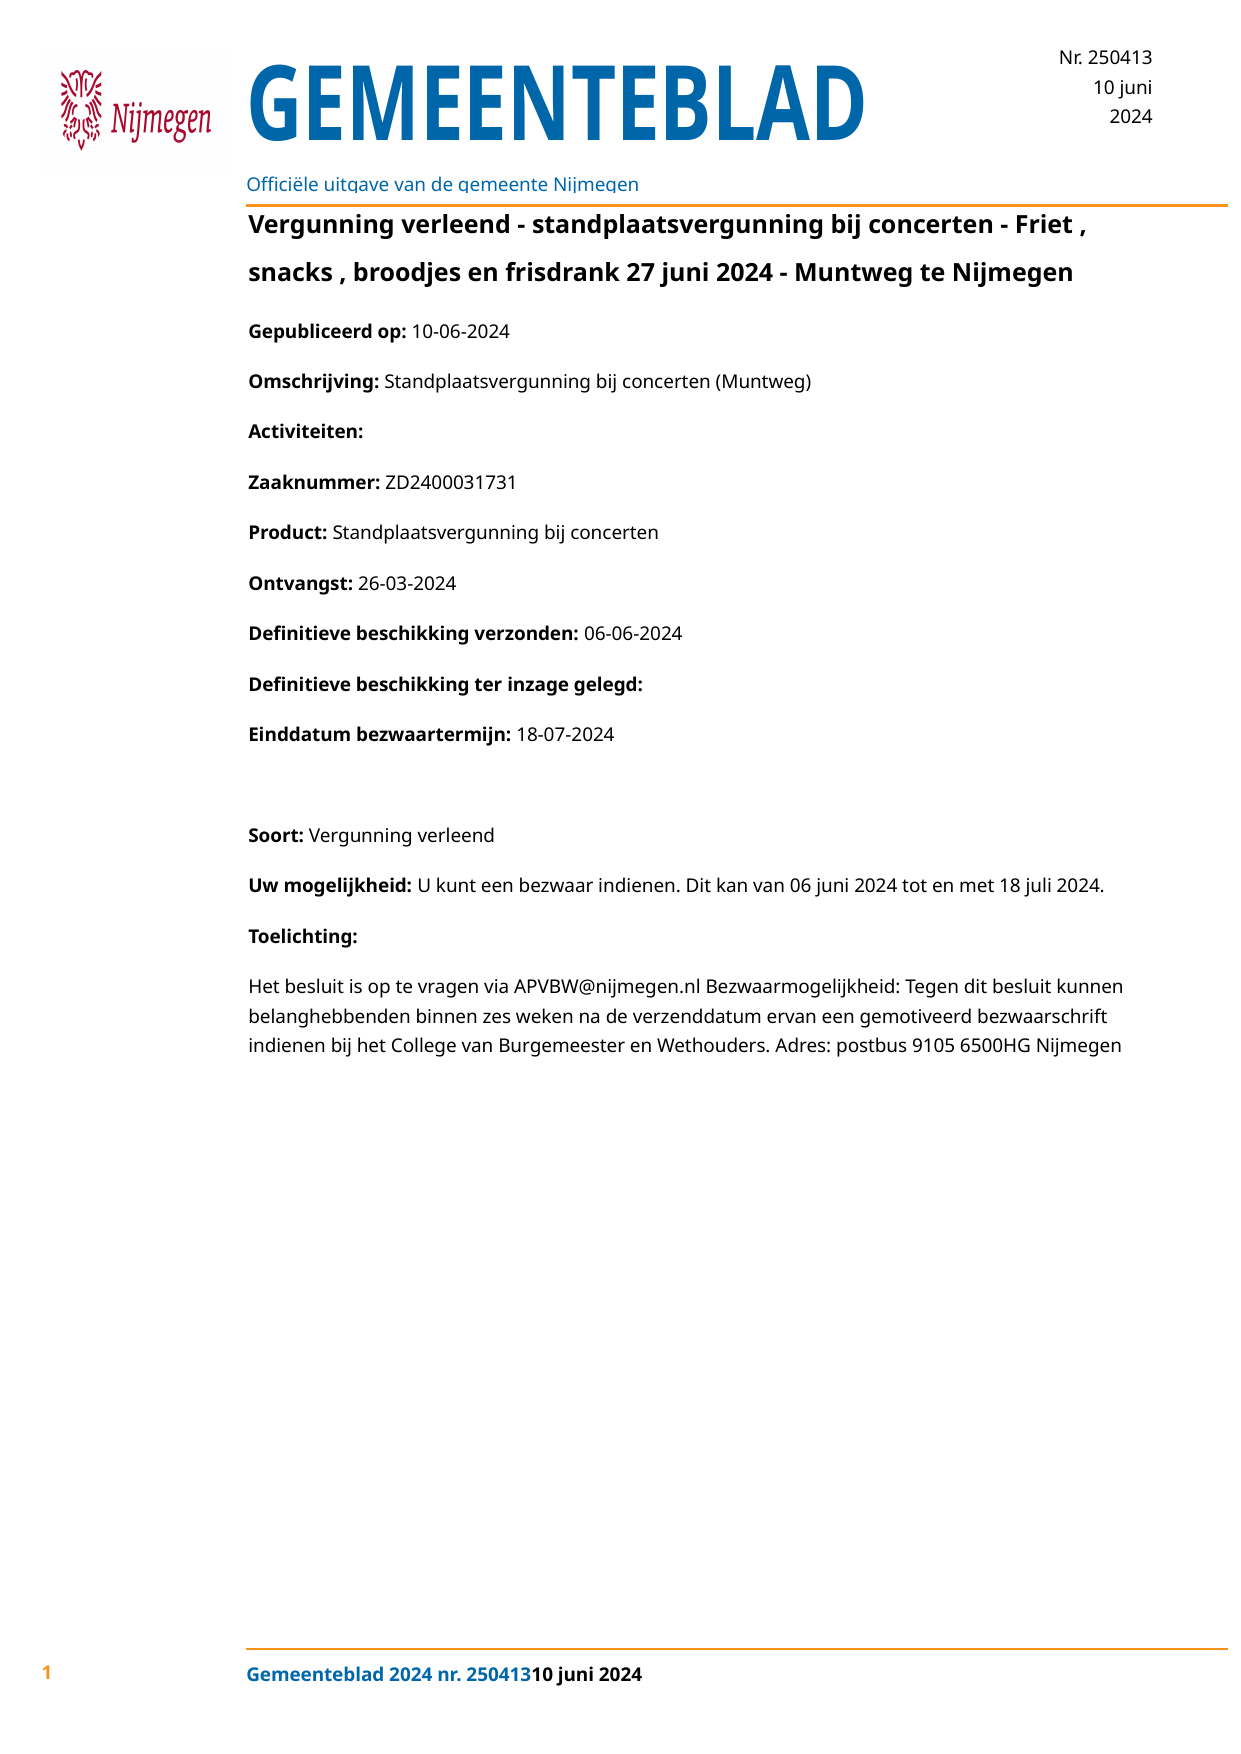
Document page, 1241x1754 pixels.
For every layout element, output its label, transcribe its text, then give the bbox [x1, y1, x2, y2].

text Uw mogelijkheid: U kunt een bezwaar indienen. Dit kan van 06 juni 2024 tot en met 18 juli 2024. [248, 872, 1152, 898]
text Ontvangst: 26-03-2024 [248, 570, 1152, 596]
picture [41, 47, 231, 172]
text Definitieve beschikking ter inzage gelegd: [248, 671, 1152, 697]
text Zaaknummer: ZD2400031731 [248, 469, 1152, 495]
text Vergunning verleend - standplaatsvergunning bij concerten - Friet , snacks , broodjes en frisdrank 27 juni 2024 - Muntweg te Nijmegen [248, 207, 1152, 288]
text Soort: Vergunning verleend [248, 822, 1152, 848]
text Toelichting: [248, 923, 1152, 949]
text Gepubliceerd op: 10-06-2024 [248, 318, 1152, 344]
text Einddatum bezwaartermijn: 18-07-2024 [248, 721, 1152, 747]
text Definitieve beschikking verzonden: 06-06-2024 [248, 620, 1152, 646]
text Het besluit is op te vragen via APVBW@nijmegen.nl Bezwaarmogelijkheid: Tegen dit besluit kunnen belanghebbenden binnen zes weken na de verzenddatum ervan een gemotiveerd bezwaarschrift indienen bij het College van Burgemeester en Wethouders. Adres: postbus 9105 6500HG Nijmegen [248, 973, 1152, 1058]
text Product: Standplaatsvergunning bij concerten [248, 519, 1152, 545]
text Activiteiten: [248, 419, 1152, 444]
text Omschrijving: Standplaatsvergunning bij concerten (Muntweg) [248, 368, 1152, 394]
